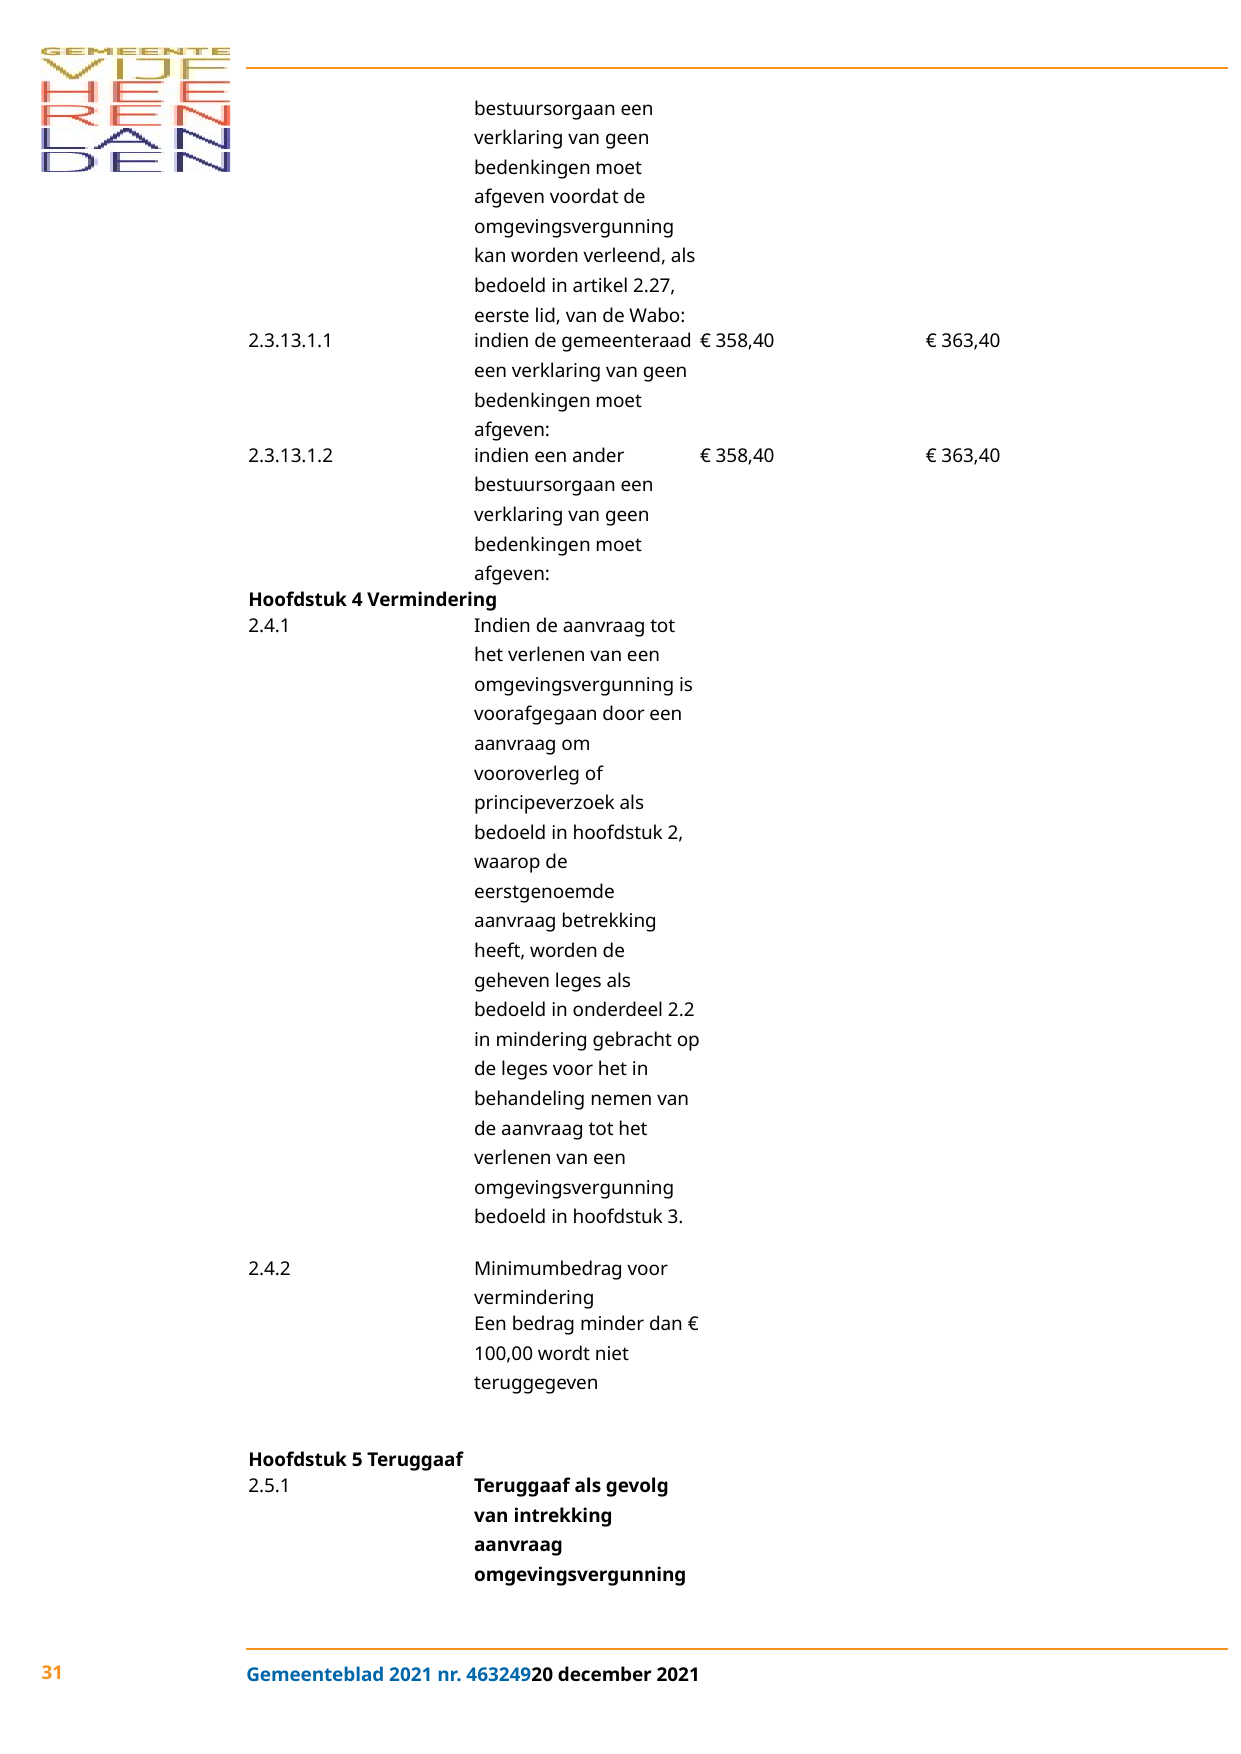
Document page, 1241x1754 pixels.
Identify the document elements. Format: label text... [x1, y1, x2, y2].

table_cell Hoofdstuk 4 Vermindering [248, 586, 700, 612]
table_cell 2.4.2 [248, 1255, 474, 1310]
table_cell [926, 1255, 1152, 1310]
table_cell [248, 1421, 474, 1447]
table_cell [474, 1395, 700, 1421]
table_cell € 358,40 [700, 442, 926, 586]
table_cell Minimumbedrag voor vermindering [474, 1255, 700, 1310]
table_cell € 358,40 [700, 328, 926, 442]
table_cell [700, 1447, 926, 1472]
table_cell [926, 586, 1152, 612]
table_cell indien de gemeenteraad een verklaring van geen bedenkingen moet afgeven: [474, 328, 700, 442]
table_cell [926, 1395, 1152, 1421]
table_cell Hoofdstuk 5 Teruggaaf [248, 1447, 700, 1472]
table_cell [926, 1447, 1152, 1472]
table_cell Teruggaaf als gevolg van intrekking aanvraag omgevingsvergunning [474, 1473, 700, 1587]
table_cell [248, 1229, 474, 1255]
picture [41, 47, 231, 172]
table_cell [926, 1229, 1152, 1255]
table_cell [700, 1255, 926, 1310]
table_cell bestuursorgaan een verklaring van geen bedenkingen moet afgeven voordat de omgevingsvergunning kan worden verleend, als bedoeld in artikel 2.27, eerste lid, van de Wabo: [474, 95, 700, 328]
table_cell [926, 1421, 1152, 1447]
table_cell [248, 1395, 474, 1421]
table_cell [700, 95, 926, 328]
table_cell [248, 1310, 474, 1395]
table_cell [248, 95, 474, 328]
table_cell Indien de aanvraag tot het verlenen van een omgevingsvergunning is voorafgegaan door een aanvraag om vooroverleg of principeverzoek als bedoeld in hoofdstuk 2, waarop de eerstgenoemde aanvraag betrekking heeft, worden de geheven leges als bedoeld in onderdeel 2.2 in mindering gebracht op de leges voor het in behandeling nemen van de aanvraag tot het verlenen van een omgevingsvergunning bedoeld in hoofdstuk 3. [474, 612, 700, 1229]
table_cell [700, 1229, 926, 1255]
table_cell [700, 1395, 926, 1421]
table_cell indien een ander bestuursorgaan een verklaring van geen bedenkingen moet afgeven: [474, 442, 700, 586]
table_cell 2.3.13.1.1 [248, 328, 474, 442]
table_cell Een bedrag minder dan € 100,00 wordt niet teruggegeven [474, 1310, 700, 1395]
table_cell [926, 612, 1152, 1229]
table_cell [474, 1421, 700, 1447]
table_cell € 363,40 [926, 442, 1152, 586]
table_cell 2.5.1 [248, 1473, 474, 1587]
table_cell [474, 1229, 700, 1255]
table_cell [926, 95, 1152, 328]
table_cell [926, 1473, 1152, 1587]
table_cell [700, 1421, 926, 1447]
table_cell [700, 586, 926, 612]
table_cell [700, 1473, 926, 1587]
table_cell [700, 1310, 926, 1395]
table_cell [926, 1310, 1152, 1395]
table_cell € 363,40 [926, 328, 1152, 442]
table_cell 2.3.13.1.2 [248, 442, 474, 586]
table_cell 2.4.1 [248, 612, 474, 1229]
table_cell [700, 612, 926, 1229]
